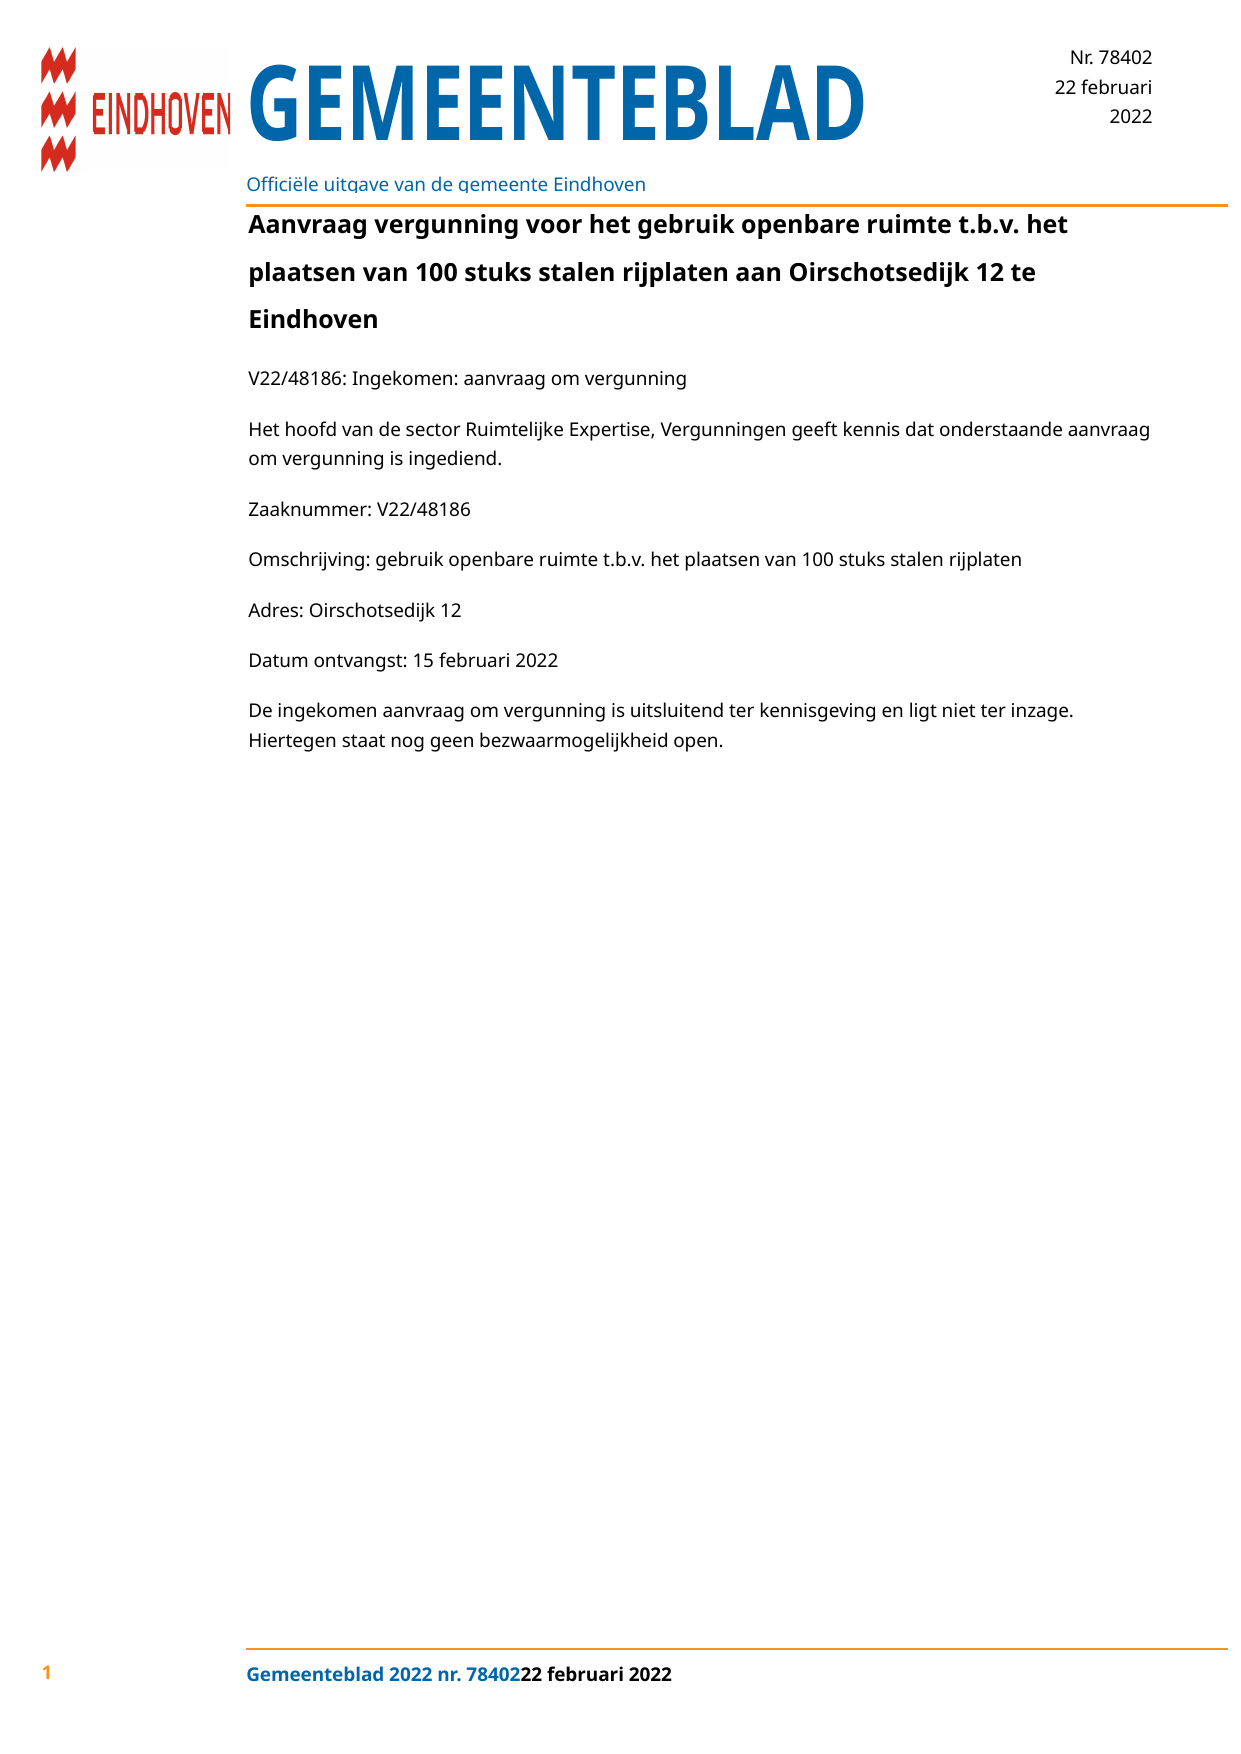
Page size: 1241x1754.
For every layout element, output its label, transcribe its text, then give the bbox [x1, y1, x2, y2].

text De ingekomen aanvraag om vergunning is uitsluitend ter kennisgeving en ligt niet ter inzage. Hiertegen staat nog geen bezwaarmogelijkheid open. [248, 698, 1152, 753]
text Datum ontvangst: 15 februari 2022 [248, 647, 1152, 673]
text Zaaknummer: V22/48186 [248, 496, 1152, 522]
text Het hoofd van de sector Ruimtelijke Expertise, Vergunningen geeft kennis dat onderstaande aanvraag om vergunning is ingediend. [248, 416, 1152, 471]
text V22/48186: Ingekomen: aanvraag om vergunning [248, 366, 1152, 391]
text Aanvraag vergunning voor het gebruik openbare ruimte t.b.v. het plaatsen van 100 stuks stalen rijplaten aan Oirschotsedijk 12 te Eindhoven [248, 207, 1152, 336]
picture [41, 47, 231, 172]
text Adres: Oirschotsedijk 12 [248, 597, 1152, 622]
text Omschrijving: gebruik openbare ruimte t.b.v. het plaatsen van 100 stuks stalen rijplaten [248, 546, 1152, 572]
